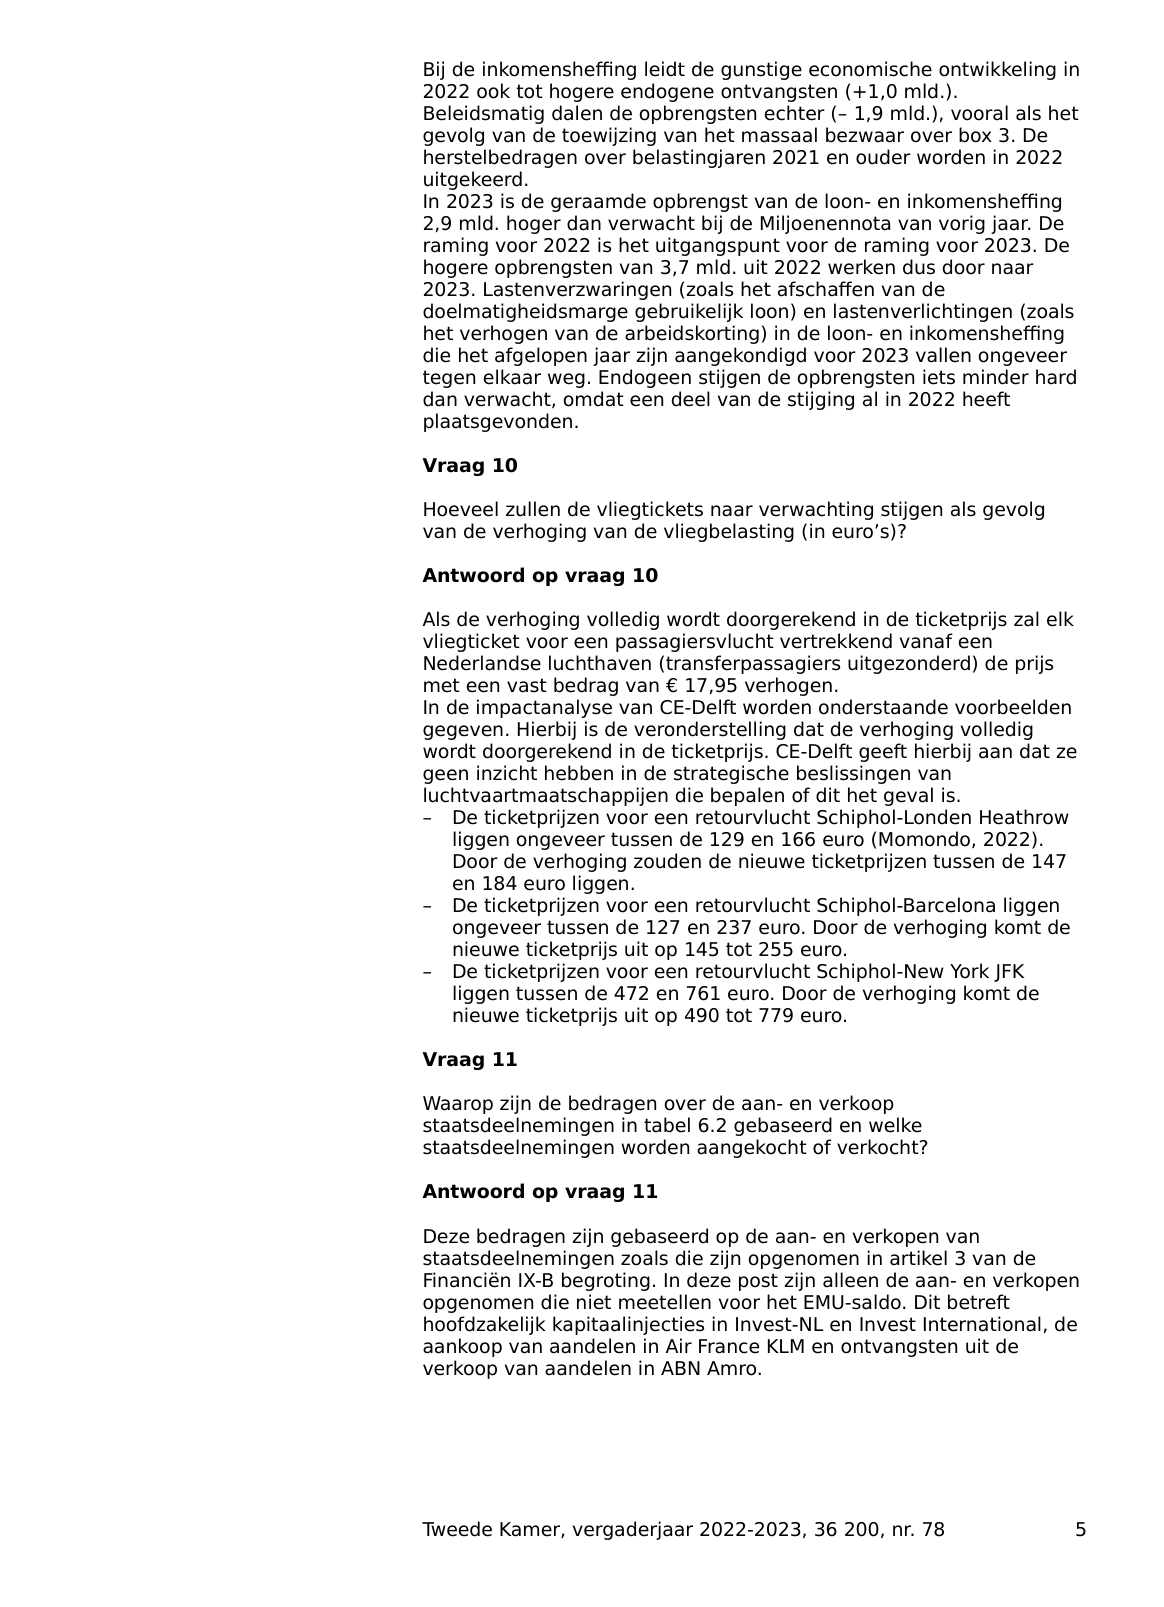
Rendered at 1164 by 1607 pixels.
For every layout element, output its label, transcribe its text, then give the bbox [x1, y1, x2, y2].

text Hoeveel zullen de vliegtickets naar verwachting stijgen als gevolg van de verhoging van de vliegbelasting (in euro’s)? [422, 499, 1087, 543]
subtitle Vraag 10 [422, 455, 1087, 477]
subtitle Vraag 11 [422, 1049, 1087, 1071]
text In de impactanalyse van CE-Delft worden onderstaande voorbeelden gegeven. Hierbij is de veronderstelling dat de verhoging volledig wordt doorgerekend in de ticketprijs. CE-Delft geeft hierbij aan dat ze geen inzicht hebben in de strategische beslissingen van luchtvaartmaatschappijen die bepalen of dit het geval is. [422, 697, 1087, 807]
text – De ticketprijzen voor een retourvlucht Schiphol-Londen Heathrow liggen ongeveer tussen de 129 en 166 euro (Momondo, 2022). Door de verhoging zouden de nieuwe ticketprijzen tussen de 147 en 184 euro liggen. [422, 807, 1087, 895]
text In 2023 is de geraamde opbrengst van de loon- en inkomensheffing 2,9 mld. hoger dan verwacht bij de Miljoenennota van vorig jaar. De raming voor 2022 is het uitgangspunt voor de raming voor 2023. De hogere opbrengsten van 3,7 mld. uit 2022 werken dus door naar 2023. Lastenverzwaringen (zoals het afschaffen van de doelmatigheidsmarge gebruikelijk loon) en lastenverlichtingen (zoals het verhogen van de arbeidskorting) in de loon- en inkomensheffing die het afgelopen jaar zijn aangekondigd voor 2023 vallen ongeveer tegen elkaar weg. Endogeen stijgen de opbrengsten iets minder hard dan verwacht, omdat een deel van de stijging al in 2022 heeft plaatsgevonden. [422, 191, 1087, 433]
subtitle Antwoord op vraag 10 [422, 565, 1087, 587]
text Bij de inkomensheffing leidt de gunstige economische ontwikkeling in 2022 ook tot hogere endogene ontvangsten (+1,0 mld.). Beleidsmatig dalen de opbrengsten echter (– 1,9 mld.), vooral als het gevolg van de toewijzing van het massaal bezwaar over box 3. De herstelbedragen over belastingjaren 2021 en ouder worden in 2022 uitgekeerd. [422, 59, 1087, 191]
subtitle Antwoord op vraag 11 [422, 1181, 1087, 1203]
text Als de verhoging volledig wordt doorgerekend in de ticketprijs zal elk vliegticket voor een passagiersvlucht vertrekkend vanaf een Nederlandse luchthaven (transferpassagiers uitgezonderd) de prijs met een vast bedrag van € 17,95 verhogen. [422, 609, 1087, 697]
text Waarop zijn de bedragen over de aan- en verkoop staatsdeelnemingen in tabel 6.2 gebaseerd en welke staatsdeelnemingen worden aangekocht of verkocht? [422, 1093, 1087, 1159]
text – De ticketprijzen voor een retourvlucht Schiphol-Barcelona liggen ongeveer tussen de 127 en 237 euro. Door de verhoging komt de nieuwe ticketprijs uit op 145 tot 255 euro. [422, 895, 1087, 961]
text – De ticketprijzen voor een retourvlucht Schiphol-New York JFK liggen tussen de 472 en 761 euro. Door de verhoging komt de nieuwe ticketprijs uit op 490 tot 779 euro. [422, 961, 1087, 1027]
text Deze bedragen zijn gebaseerd op de aan- en verkopen van staatsdeelnemingen zoals die zijn opgenomen in artikel 3 van de Financiën IX-B begroting. In deze post zijn alleen de aan- en verkopen opgenomen die niet meetellen voor het EMU-saldo. Dit betreft hoofdzakelijk kapitaalinjecties in Invest-NL en Invest International, de aankoop van aandelen in Air France KLM en ontvangsten uit de verkoop van aandelen in ABN Amro. [422, 1226, 1087, 1379]
